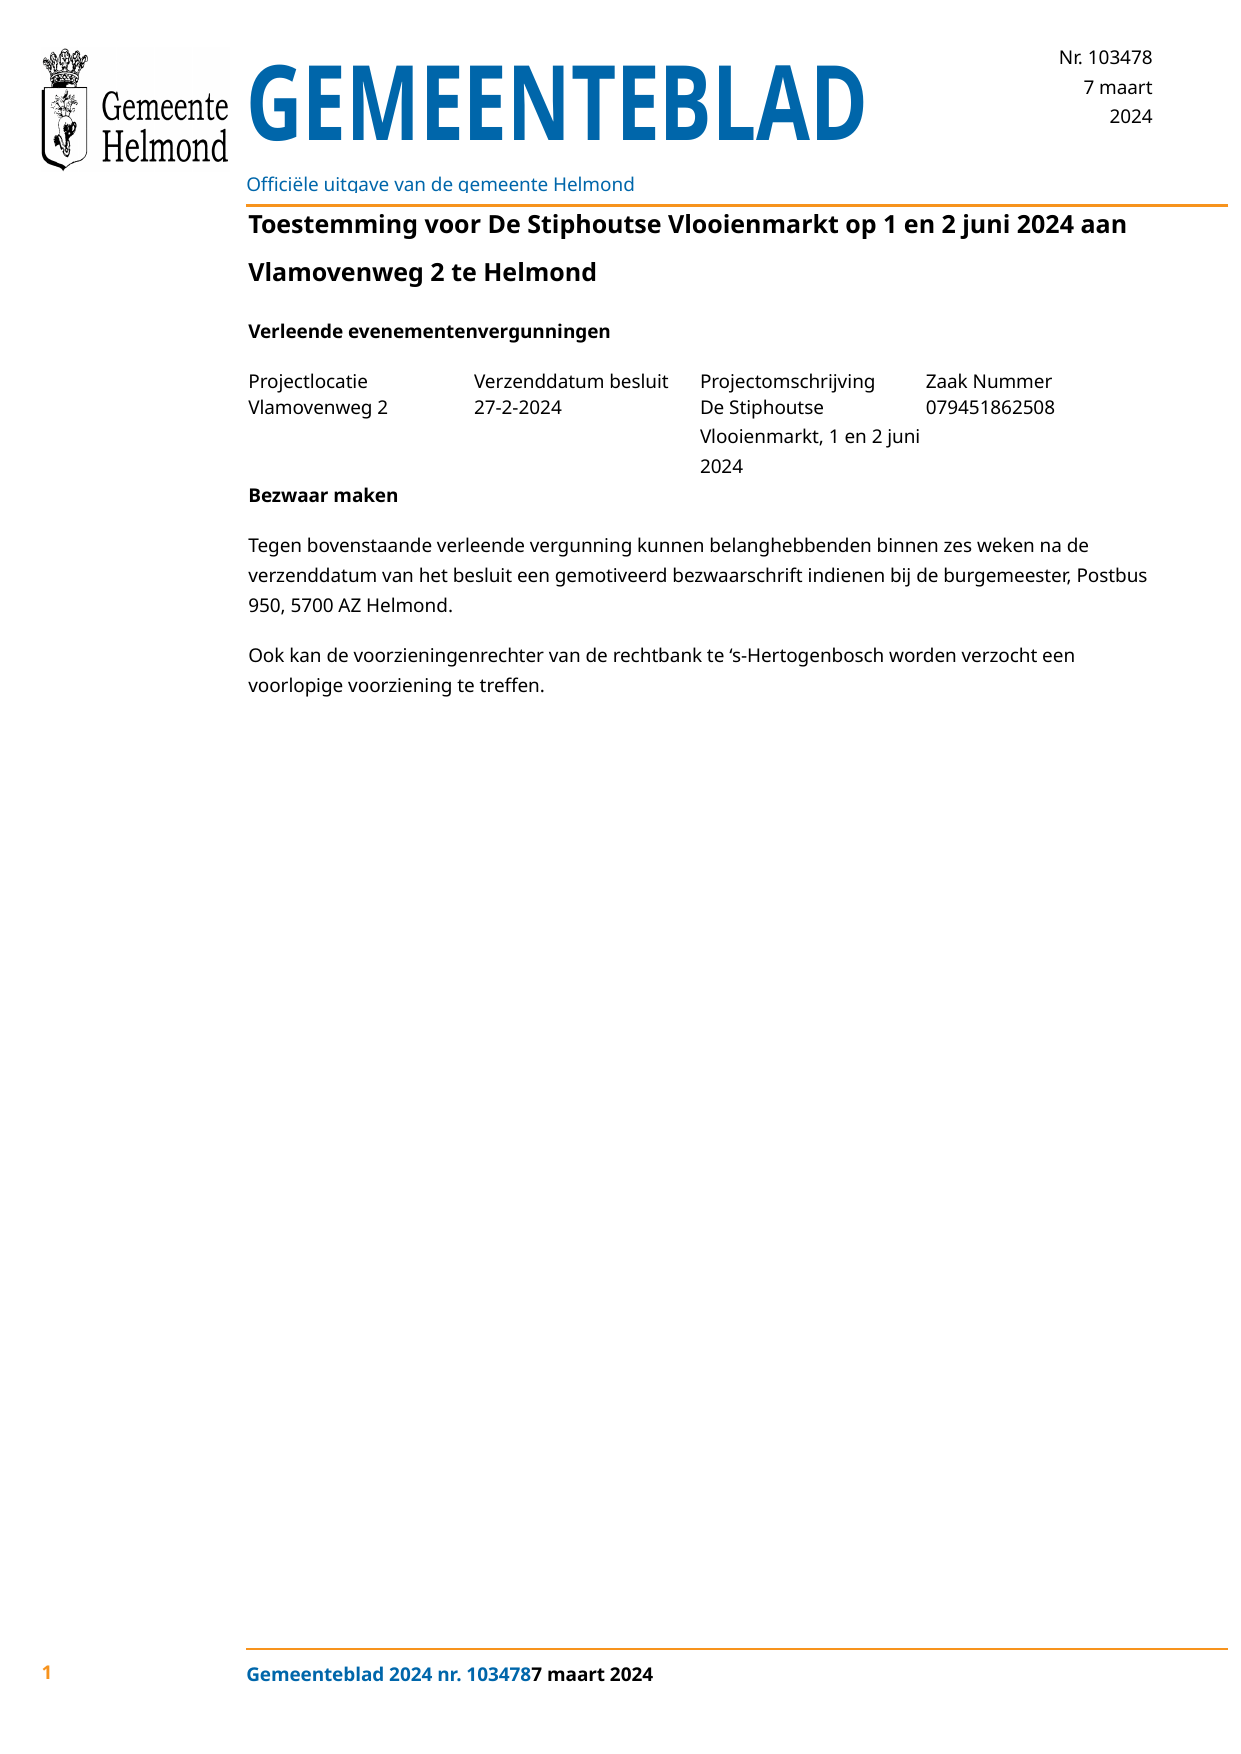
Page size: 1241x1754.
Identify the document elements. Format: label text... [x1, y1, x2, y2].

table_cell Vlamovenweg 2 [248, 394, 474, 479]
table_cell 27-2-2024 [474, 394, 700, 479]
table_header Verzenddatum besluit [474, 369, 700, 394]
table_cell 079451862508 [926, 394, 1152, 479]
table_header Projectomschrijving [700, 369, 926, 394]
text Bezwaar maken [248, 482, 1152, 508]
table_cell De Stiphoutse Vlooienmarkt, 1 en 2 juni 2024 [700, 394, 926, 479]
text Ook kan de voorzieningenrechter van de rechtbank te ‘s-Hertogenbosch worden verzocht een voorlopige voorziening te treffen. [248, 642, 1152, 698]
text Tegen bovenstaande verleende vergunning kunnen belanghebbenden binnen zes weken na de verzenddatum van het besluit een gemotiveerd bezwaarschrift indienen bij de burgemeester, Postbus 950, 5700 AZ Helmond. [248, 533, 1152, 618]
text Toestemming voor De Stiphoutse Vlooienmarkt op 1 en 2 juni 2024 aan Vlamovenweg 2 te Helmond [248, 207, 1152, 288]
table_header Zaak Nummer [926, 369, 1152, 394]
table_header Projectlocatie [248, 369, 474, 394]
picture [41, 47, 231, 172]
text Verleende evenementenvergunningen [248, 318, 1152, 344]
